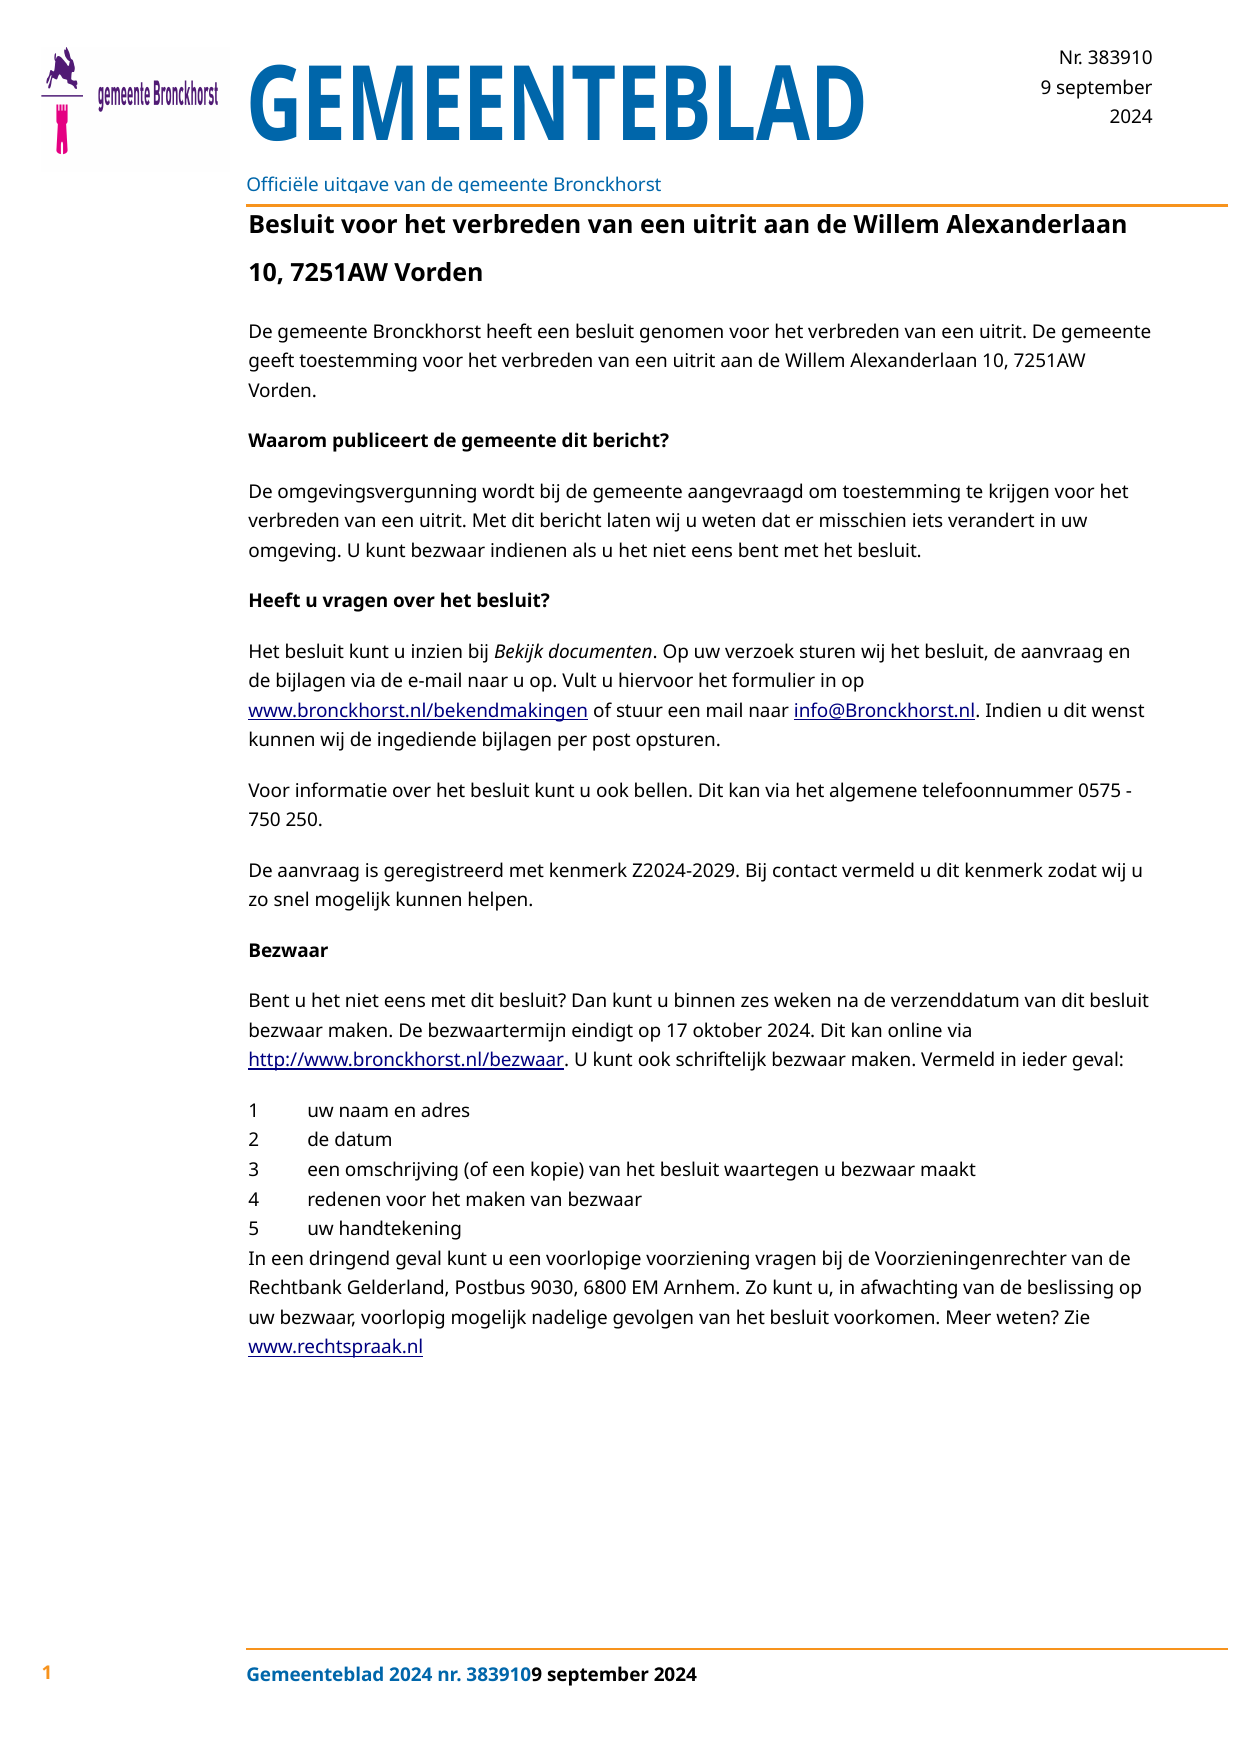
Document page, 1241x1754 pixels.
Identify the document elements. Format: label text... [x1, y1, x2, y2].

text De gemeente Bronckhorst heeft een besluit genomen voor het verbreden van een uitrit. De gemeente geeft toestemming voor het verbreden van een uitrit aan de Willem Alexanderlaan 10, 7251AW Vorden. [248, 318, 1152, 403]
text Bent u het niet eens met dit besluit? Dan kunt u binnen zes weken na de verzenddatum van dit besluit bezwaar maken. De bezwaartermijn eindigt op 17 oktober 2024. Dit kan online via http://www.bronckhorst.nl/bezwaar. U kunt ook schriftelijk bezwaar maken. Vermeld in ieder geval: [248, 987, 1152, 1072]
text Waarom publiceert de gemeente dit bericht? [248, 427, 1152, 453]
list uw handtekening [248, 1215, 1152, 1241]
text Heeft u vragen over het besluit? [248, 587, 1152, 613]
list een omschrijving (of een kopie) van het besluit waartegen u bezwaar maakt [248, 1156, 1152, 1182]
text In een dringend geval kunt u een voorlopige voorziening vragen bij de Voorzieningenrechter van de Rechtbank Gelderland, Postbus 9030, 6800 EM Arnhem. Zo kunt u, in afwachting van de beslissing op uw bezwaar, voorlopig mogelijk nadelige gevolgen van het besluit voorkomen. Meer weten? Zie www.rechtspraak.nl [248, 1245, 1152, 1359]
text Besluit voor het verbreden van een uitrit aan de Willem Alexanderlaan 10, 7251AW Vorden [248, 207, 1152, 288]
text Bezwaar [248, 937, 1152, 963]
list uw naam en adres [248, 1097, 1152, 1123]
text De omgevingsvergunning wordt bij de gemeente aangevraagd om toestemming te krijgen voor het verbreden van een uitrit. Met dit bericht laten wij u weten dat er misschien iets verandert in uw omgeving. U kunt bezwaar indienen als u het niet eens bent met het besluit. [248, 478, 1152, 563]
list redenen voor het maken van bezwaar [248, 1186, 1152, 1212]
list de datum [248, 1127, 1152, 1152]
text Voor informatie over het besluit kunt u ook bellen. Dit kan via het algemene telefoonnummer 0575 - 750 250. [248, 777, 1152, 832]
picture [41, 47, 231, 172]
text De aanvraag is geregistreerd met kenmerk Z2024-2029. Bij contact vermeld u dit kenmerk zodat wij u zo snel mogelijk kunnen helpen. [248, 857, 1152, 912]
text Het besluit kunt u inzien bij Bekijk documenten. Op uw verzoek sturen wij het besluit, de aanvraag en de bijlagen via de e-mail naar u op. Vult u hiervoor het formulier in op www.bronckhorst.nl/bekendmakingen of stuur een mail naar info@Bronckhorst.nl. Indien u dit wenst kunnen wij de ingediende bijlagen per post opsturen. [248, 638, 1152, 752]
